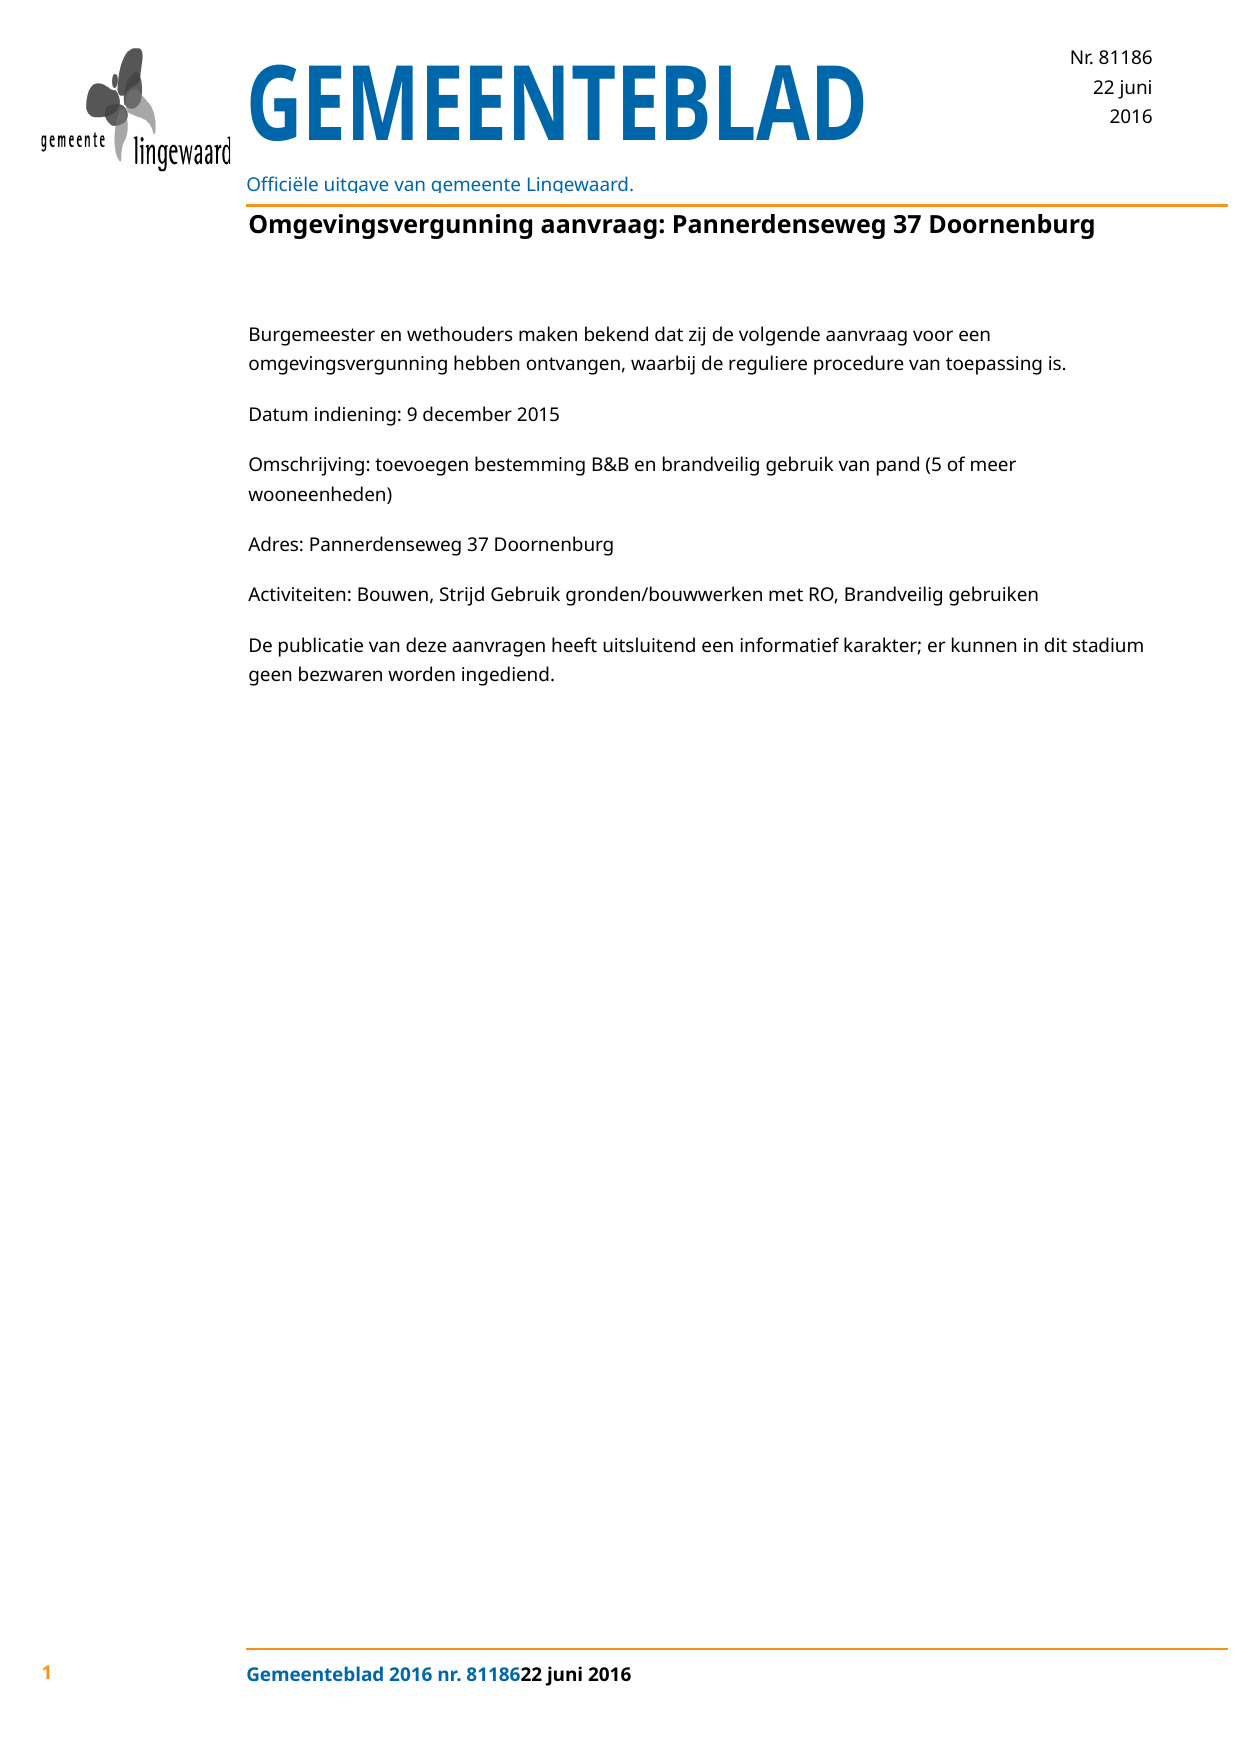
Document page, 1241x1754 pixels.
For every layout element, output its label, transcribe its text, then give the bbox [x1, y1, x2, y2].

text Adres: Pannerdenseweg 37 Doornenburg [248, 531, 1152, 557]
text Datum indiening: 9 december 2015 [248, 401, 1152, 426]
picture [41, 47, 231, 172]
text Burgemeester en wethouders maken bekend dat zij de volgende aanvraag voor een omgevingsvergunning hebben ontvangen, waarbij de reguliere procedure van toepassing is. [248, 321, 1152, 376]
text Omgevingsvergunning aanvraag: Pannerdenseweg 37 Doornenburg [248, 207, 1152, 241]
text Activiteiten: Bouwen, Strijd Gebruik gronden/bouwwerken met RO, Brandveilig gebruiken [248, 582, 1152, 607]
text Omschrijving: toevoegen bestemming B&B en brandveilig gebruik van pand (5 of meer wooneenheden) [248, 451, 1152, 506]
text De publicatie van deze aanvragen heeft uitsluitend een informatief karakter; er kunnen in dit stadium geen bezwaren worden ingediend. [248, 632, 1152, 687]
